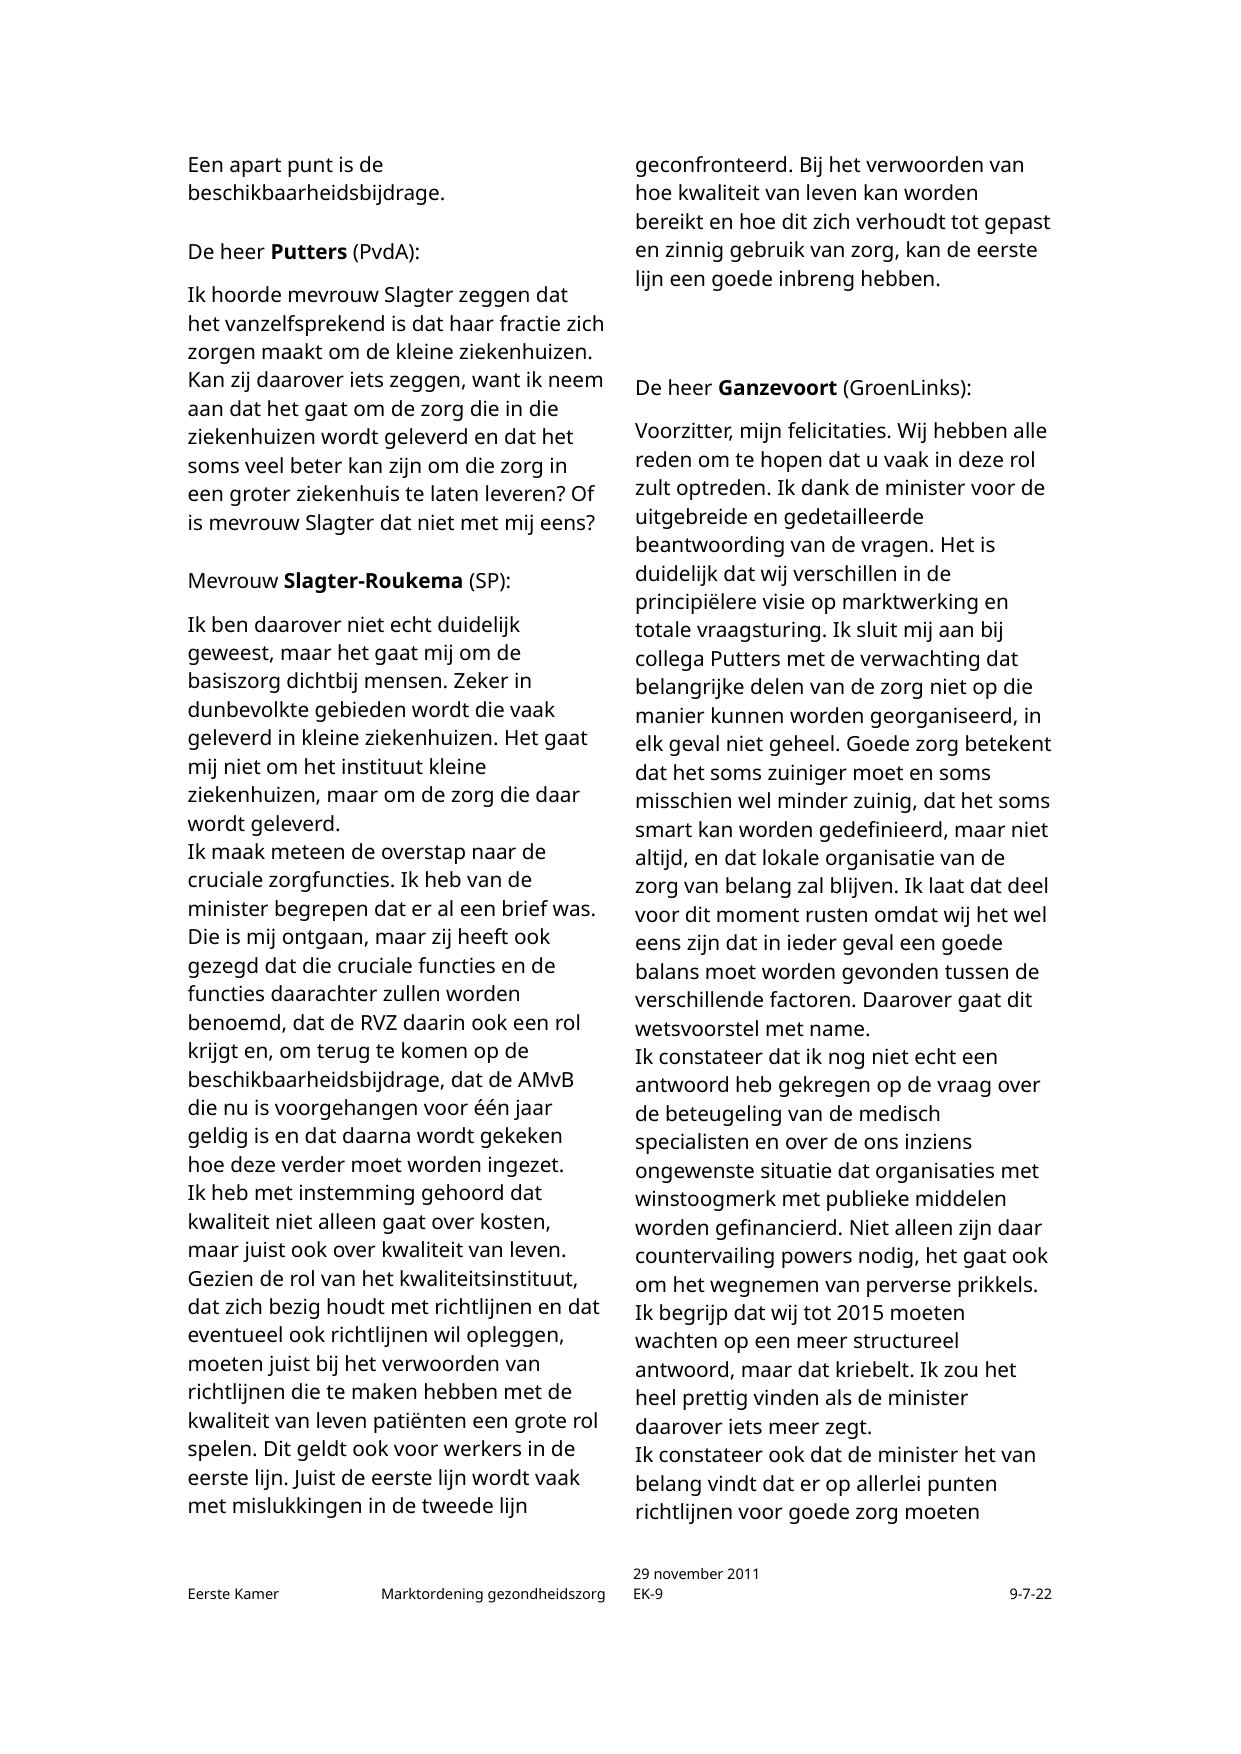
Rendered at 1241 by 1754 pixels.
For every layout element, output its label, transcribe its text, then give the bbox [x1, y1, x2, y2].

text Ik constateer dat ik nog niet echt een antwoord heb gekregen op de vraag over de beteugeling van de medisch specialisten en over de ons inziens ongewenste situatie dat organisaties met winstoogmerk met publieke middelen worden gefinancierd. Niet alleen zijn daar countervailing powers nodig, het gaat ook om het wegnemen van perverse prikkels. Ik begrijp dat wij tot 2015 moeten wachten op een meer structureel antwoord, maar dat kriebelt. Ik zou het heel prettig vinden als de minister daarover iets meer zegt. [635, 1042, 1053, 1440]
text Ik heb met instemming gehoord dat kwaliteit niet alleen gaat over kosten, maar juist ook over kwaliteit van leven. Gezien de rol van het kwaliteitsinstituut, dat zich bezig houdt met richtlijnen en dat eventueel ook richtlijnen wil opleggen, moeten juist bij het verwoorden van richtlijnen die te maken hebben met de kwaliteit van leven patiënten een grote rol spelen. Dit geldt ook voor werkers in de eerste lijn. Juist de eerste lijn wordt vaak met mislukkingen in de tweede lijn [187, 1178, 605, 1520]
text geconfronteerd. Bij het verwoorden van hoe kwaliteit van leven kan worden bereikt en hoe dit zich verhoudt tot gepast en zinnig gebruik van zorg, kan de eerste lijn een goede inbreng hebben. [635, 150, 1053, 292]
text De heer Ganzevoort (GroenLinks): [635, 373, 1053, 402]
text Ik maak meteen de overstap naar de cruciale zorgfuncties. Ik heb van de minister begrepen dat er al een brief was. Die is mij ontgaan, maar zij heeft ook gezegd dat die cruciale functies en de functies daarachter zullen worden benoemd, dat de RVZ daarin ook een rol krijgt en, om terug te komen op de beschikbaarheidsbijdrage, dat de AMvB die nu is voorgehangen voor één jaar geldig is en dat daarna wordt gekeken hoe deze verder moet worden ingezet. [187, 837, 605, 1178]
text Voorzitter, mijn felicitaties. Wij hebben alle reden om te hopen dat u vaak in deze rol zult optreden. Ik dank de minister voor de uitgebreide en gedetailleerde beantwoording van de vragen. Het is duidelijk dat wij verschillen in de principiëlere visie op marktwerking en totale vraagsturing. Ik sluit mij aan bij collega Putters met de verwachting dat belangrijke delen van de zorg niet op die manier kunnen worden georganiseerd, in elk geval niet geheel. Goede zorg betekent dat het soms zuiniger moet en soms misschien wel minder zuinig, dat het soms smart kan worden gedefinieerd, maar niet altijd, en dat lokale organisatie van de zorg van belang zal blijven. Ik laat dat deel voor dit moment rusten omdat wij het wel eens zijn dat in ieder geval een goede balans moet worden gevonden tussen de verschillende factoren. Daarover gaat dit wetsvoorstel met name. [635, 417, 1053, 1042]
text Ik ben daarover niet echt duidelijk geweest, maar het gaat mij om de basiszorg dichtbij mensen. Zeker in dunbevolkte gebieden wordt die vaak geleverd in kleine ziekenhuizen. Het gaat mij niet om het instituut kleine ziekenhuizen, maar om de zorg die daar wordt geleverd. [187, 610, 605, 837]
text Mevrouw Slagter-Roukema (SP): [187, 566, 605, 595]
text De heer Putters (PvdA): [187, 237, 605, 265]
text Ik hoorde mevrouw Slagter zeggen dat het vanzelfsprekend is dat haar fractie zich zorgen maakt om de kleine ziekenhuizen. Kan zij daarover iets zeggen, want ik neem aan dat het gaat om de zorg die in die ziekenhuizen wordt geleverd en dat het soms veel beter kan zijn om die zorg in een groter ziekenhuis te laten leveren? Of is mevrouw Slagter dat niet met mij eens? [187, 280, 605, 536]
text  [635, 322, 1053, 351]
text Een apart punt is de beschikbaarheidsbijdrage. [187, 150, 605, 207]
text Ik constateer ook dat de minister het van belang vindt dat er op allerlei punten richtlijnen voor goede zorg moeten [635, 1440, 1053, 1526]
